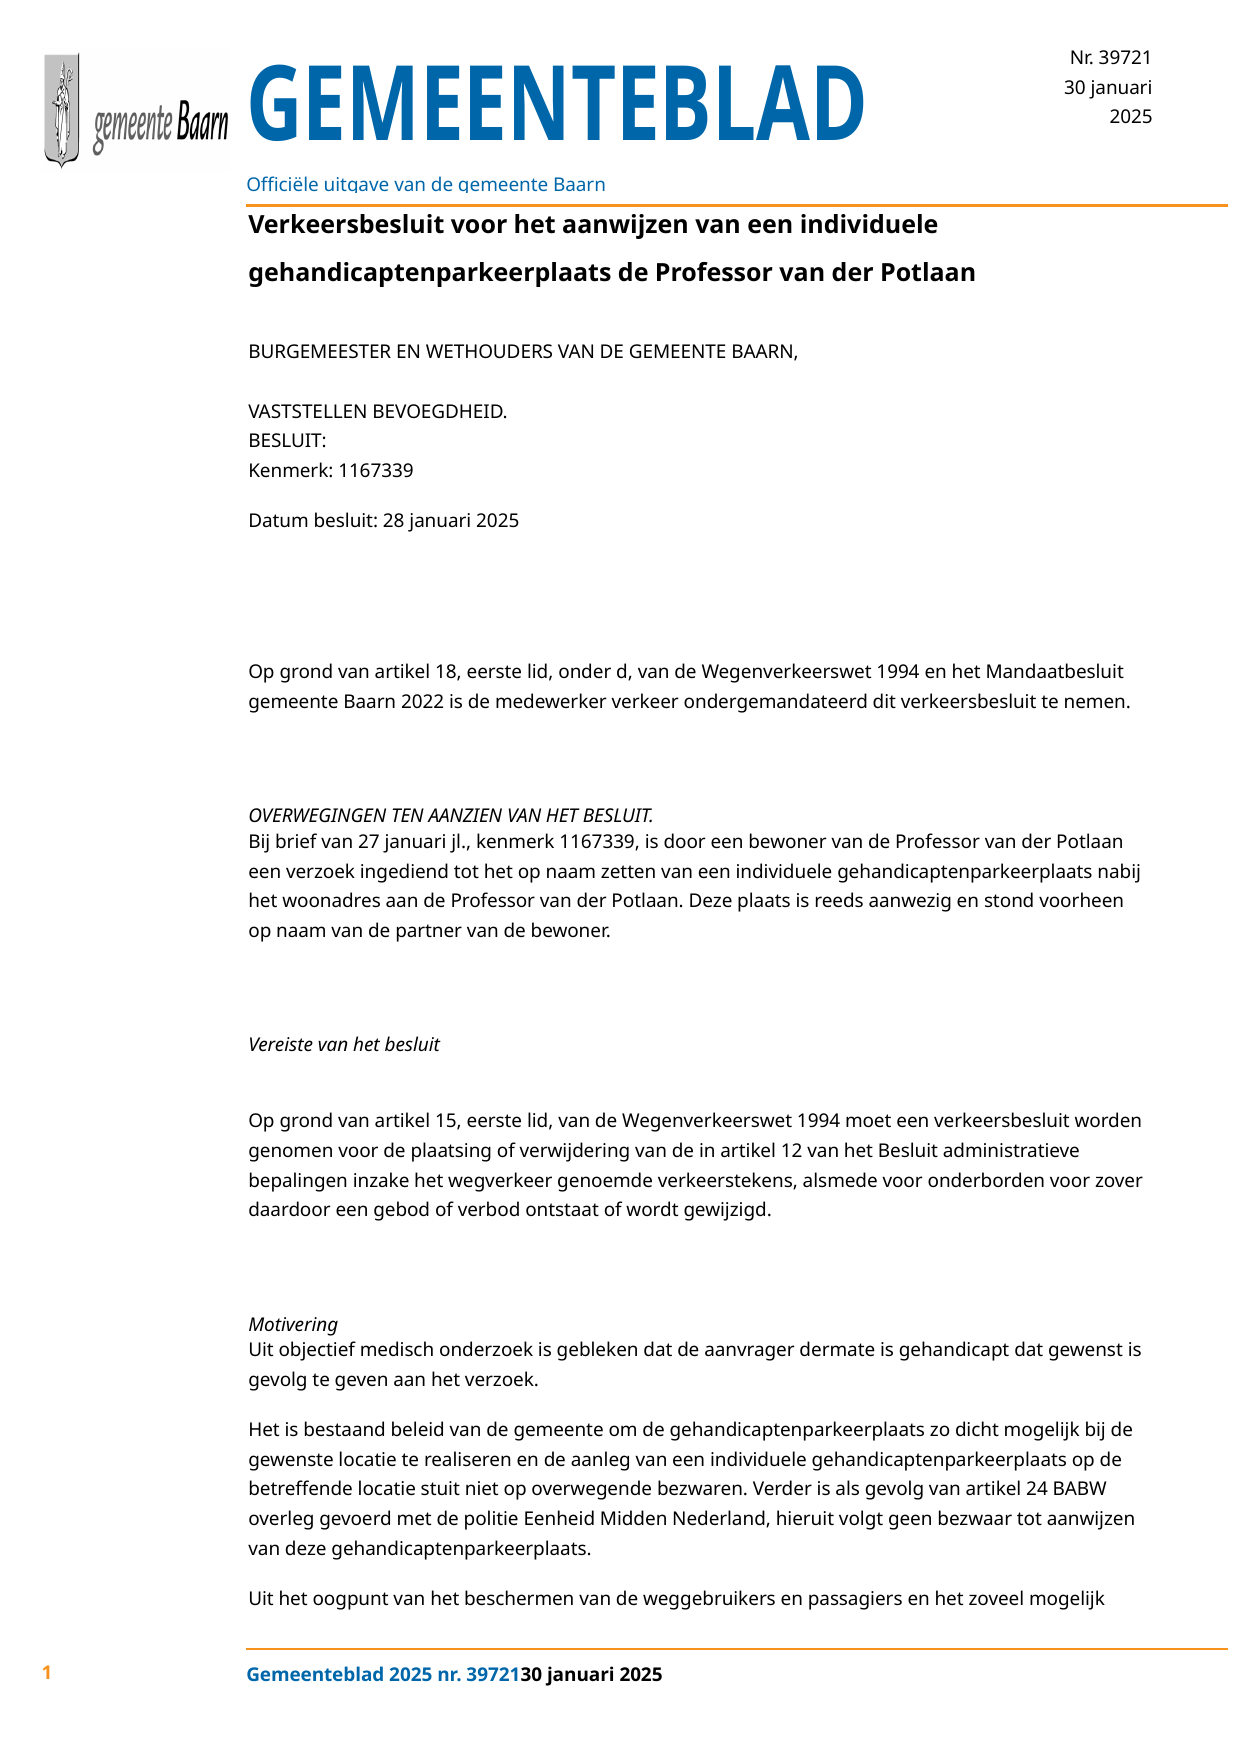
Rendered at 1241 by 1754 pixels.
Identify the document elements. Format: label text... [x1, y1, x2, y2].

text Het is bestaand beleid van de gemeente om de gehandicaptenparkeerplaats zo dicht mogelijk bij de gewenste locatie te realiseren en de aanleg van een individuele gehandicaptenparkeerplaats op de betreffende locatie stuit niet op overwegende bezwaren. Verder is als gevolg van artikel 24 BABW overleg gevoerd met de politie Eenheid Midden Nederland, hieruit volgt geen bezwaar tot aanwijzen van deze gehandicaptenparkeerplaats. [248, 1416, 1152, 1561]
text Verkeersbesluit voor het aanwijzen van een individuele gehandicaptenparkeerplaats de Professor van der Potlaan [248, 207, 1152, 288]
text Op grond van artikel 18, eerste lid, onder d, van de Wegenverkeerswet 1994 en het Mandaatbesluit gemeente Baarn 2022 is de medewerker verkeer ondergemandateerd dit verkeersbesluit te nemen. [248, 659, 1152, 714]
text BURGEMEESTER EN WETHOUDERS VAN DE GEMEENTE BAARN, [248, 339, 1152, 364]
text VASTSTELLEN BEVOEGDHEID. [248, 398, 1152, 423]
text Kenmerk: 1167339 [248, 457, 1152, 483]
text Uit objectief medisch onderzoek is gebleken dat de aanvrager dermate is gehandicapt dat gewenst is gevolg te geven aan het verzoek. [248, 1336, 1152, 1392]
text Bij brief van 27 januari jl., kenmerk 1167339, is door een bewoner van de Professor van der Potlaan een verzoek ingediend tot het op naam zetten van een individuele gehandicaptenparkeerplaats nabij het woonadres aan de Professor van der Potlaan. Deze plaats is reeds aanwezig en stond voorheen op naam van de partner van de bewoner. [248, 828, 1152, 943]
text Op grond van artikel 15, eerste lid, van de Wegenverkeerswet 1994 moet een verkeersbesluit worden genomen voor de plaatsing of verwijdering van de in artikel 12 van het Besluit administratieve bepalingen inzake het wegverkeer genoemde verkeerstekens, alsmede voor onderborden voor zover daardoor een gebod of verbod ontstaat of wordt gewijzigd. [248, 1108, 1152, 1222]
text Motivering [248, 1311, 1152, 1336]
text OVERWEGINGEN TEN AANZIEN VAN HET BESLUIT. [248, 803, 1152, 828]
text Vereiste van het besluit [248, 1031, 1152, 1057]
picture [41, 47, 231, 172]
text BESLUIT: [248, 427, 1152, 453]
text Uit het oogpunt van het beschermen van de weggebruikers en passagiers en het zoveel mogelijk [248, 1585, 1152, 1611]
text Datum besluit: 28 januari 2025 [248, 507, 1152, 533]
